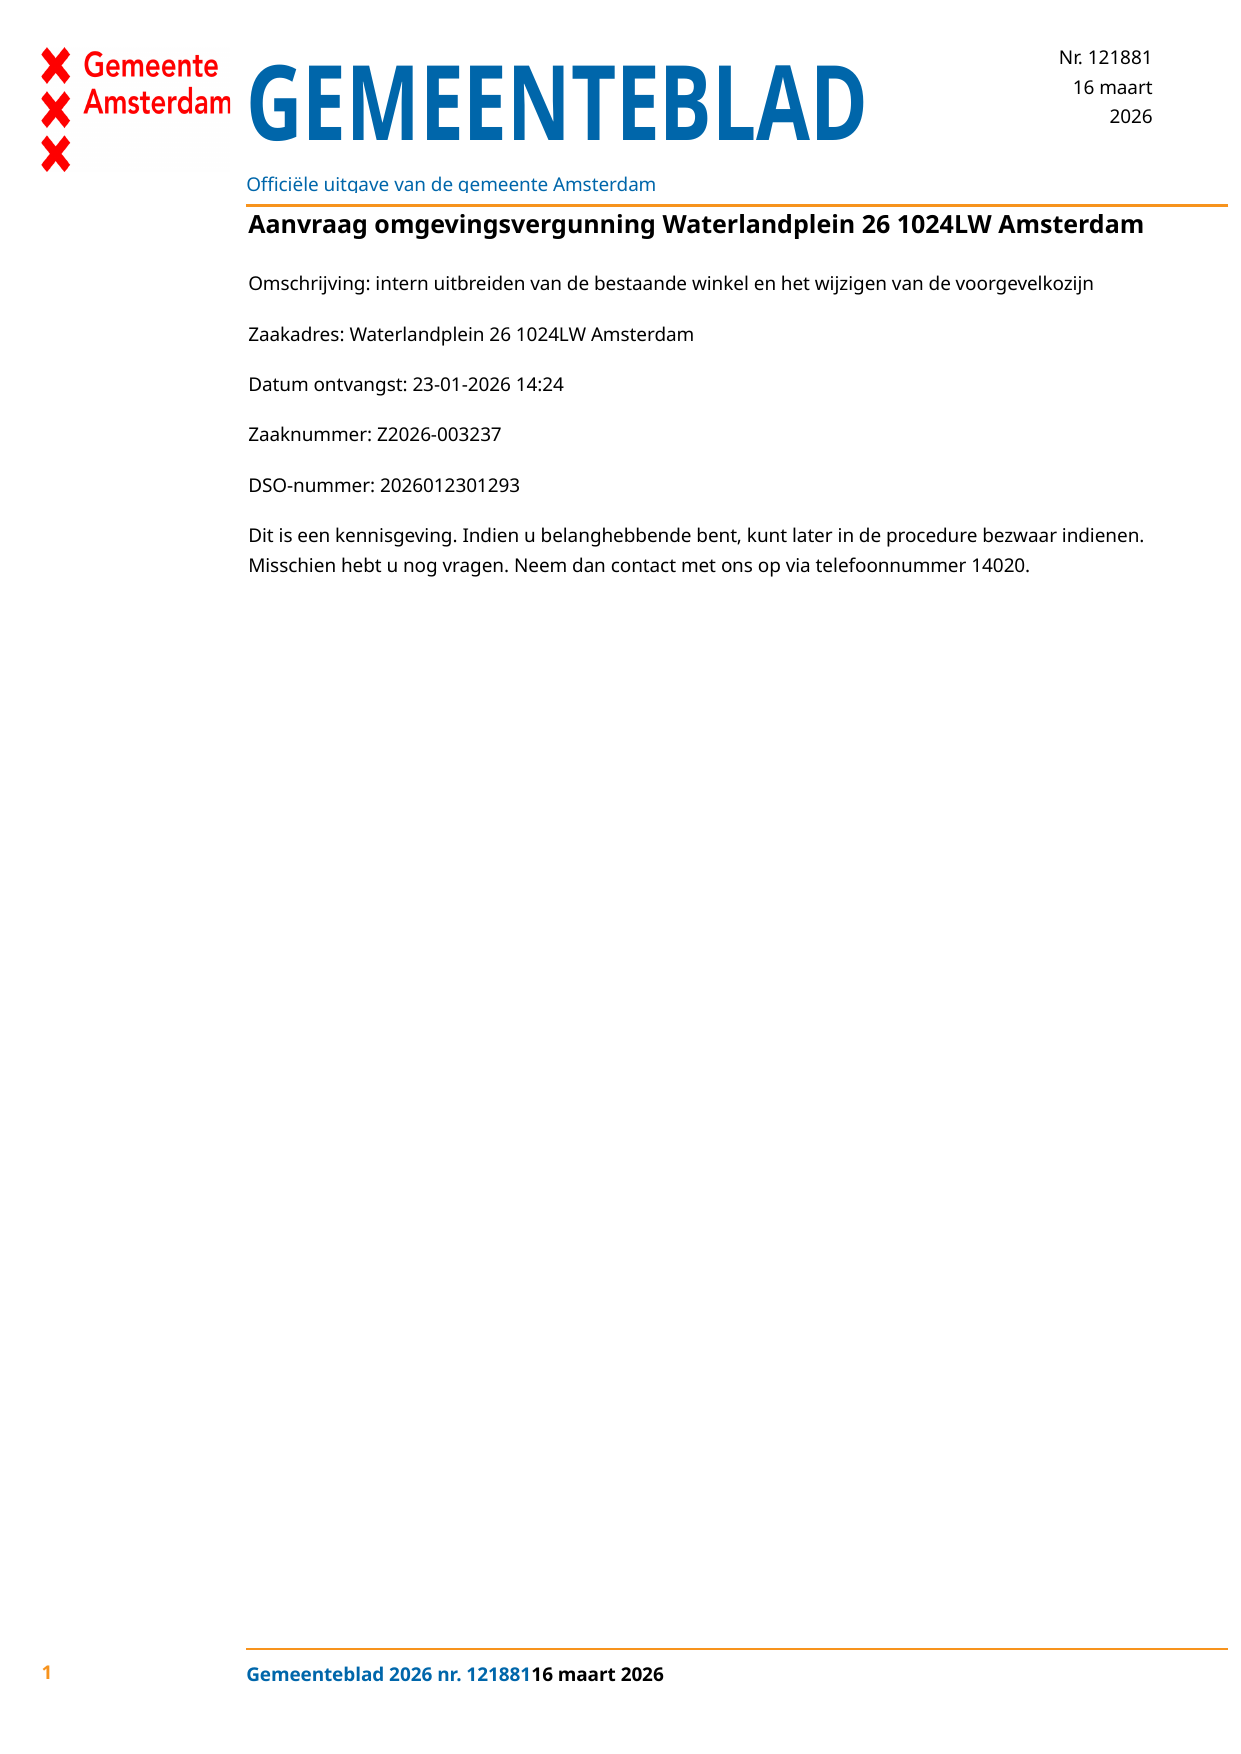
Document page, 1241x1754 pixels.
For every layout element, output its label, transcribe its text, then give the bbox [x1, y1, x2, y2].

text Zaakadres: Waterlandplein 26 1024LW Amsterdam [248, 321, 1152, 346]
picture [41, 47, 231, 172]
text Zaaknummer: Z2026-003237 [248, 422, 1152, 447]
text Aanvraag omgevingsvergunning Waterlandplein 26 1024LW Amsterdam [248, 207, 1152, 241]
text Dit is een kennisgeving. Indien u belanghebbende bent, kunt later in de procedure bezwaar indienen. Misschien hebt u nog vragen. Neem dan contact met ons op via telefoonnummer 14020. [248, 522, 1152, 578]
text DSO-nummer: 2026012301293 [248, 472, 1152, 498]
text Omschrijving: intern uitbreiden van de bestaande winkel en het wijzigen van de voorgevelkozijn [248, 270, 1152, 296]
text Datum ontvangst: 23-01-2026 14:24 [248, 371, 1152, 397]
